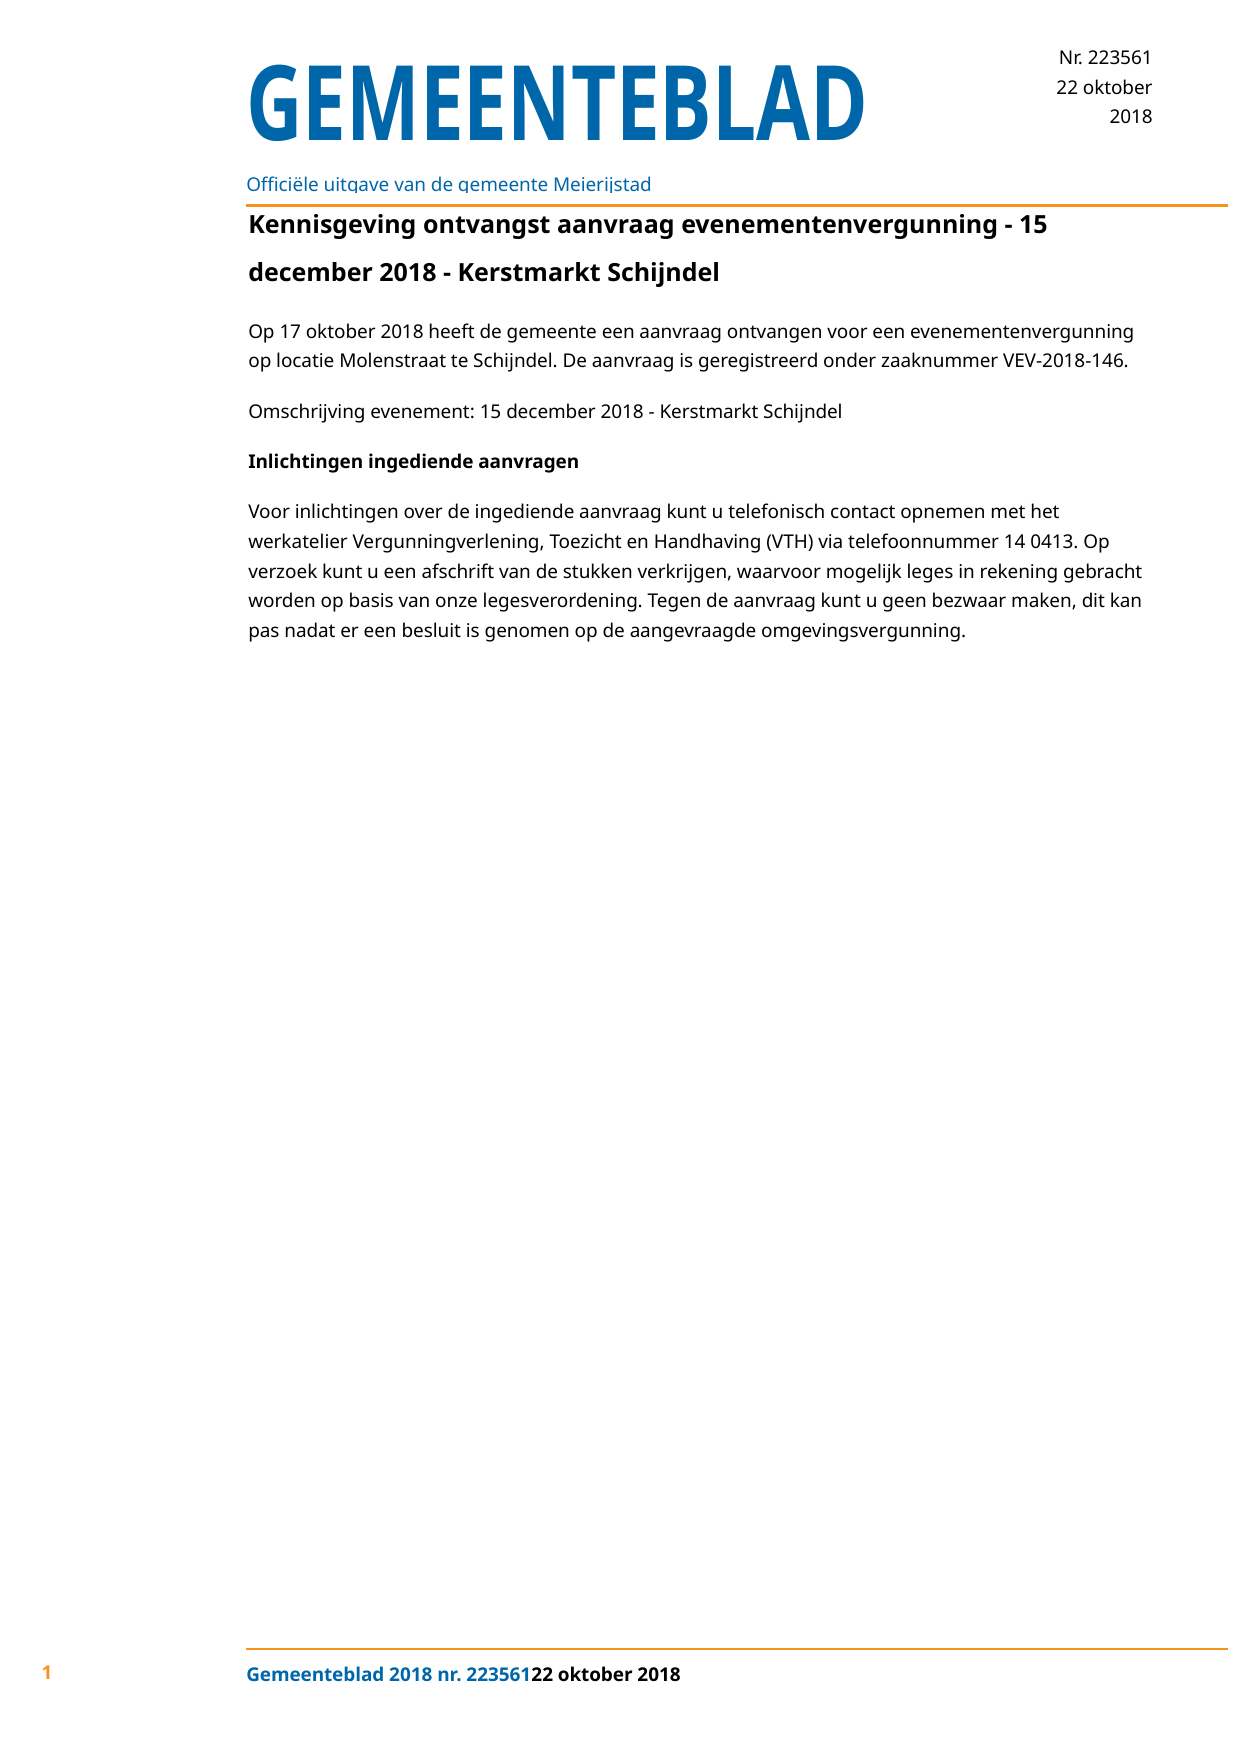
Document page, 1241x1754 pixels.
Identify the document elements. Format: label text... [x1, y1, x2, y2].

text Op 17 oktober 2018 heeft de gemeente een aanvraag ontvangen voor een evenementenvergunning op locatie Molenstraat te Schijndel. De aanvraag is geregistreerd onder zaaknummer VEV-2018-146. [248, 318, 1152, 373]
picture [41, 47, 231, 172]
text Inlichtingen ingediende aanvragen [248, 448, 1152, 474]
text Voor inlichtingen over de ingediende aanvraag kunt u telefonisch contact opnemen met het werkatelier Vergunningverlening, Toezicht en Handhaving (VTH) via telefoonnummer 14 0413. Op verzoek kunt u een afschrift van de stukken verkrijgen, waarvoor mogelijk leges in rekening gebracht worden op basis van onze legesverordening. Tegen de aanvraag kunt u geen bezwaar maken, dit kan pas nadat er een besluit is genomen op de aangevraagde omgevingsvergunning. [248, 499, 1152, 643]
text Kennisgeving ontvangst aanvraag evenementenvergunning - 15 december 2018 - Kerstmarkt Schijndel [248, 207, 1152, 288]
text Omschrijving evenement: 15 december 2018 - Kerstmarkt Schijndel [248, 398, 1152, 424]
